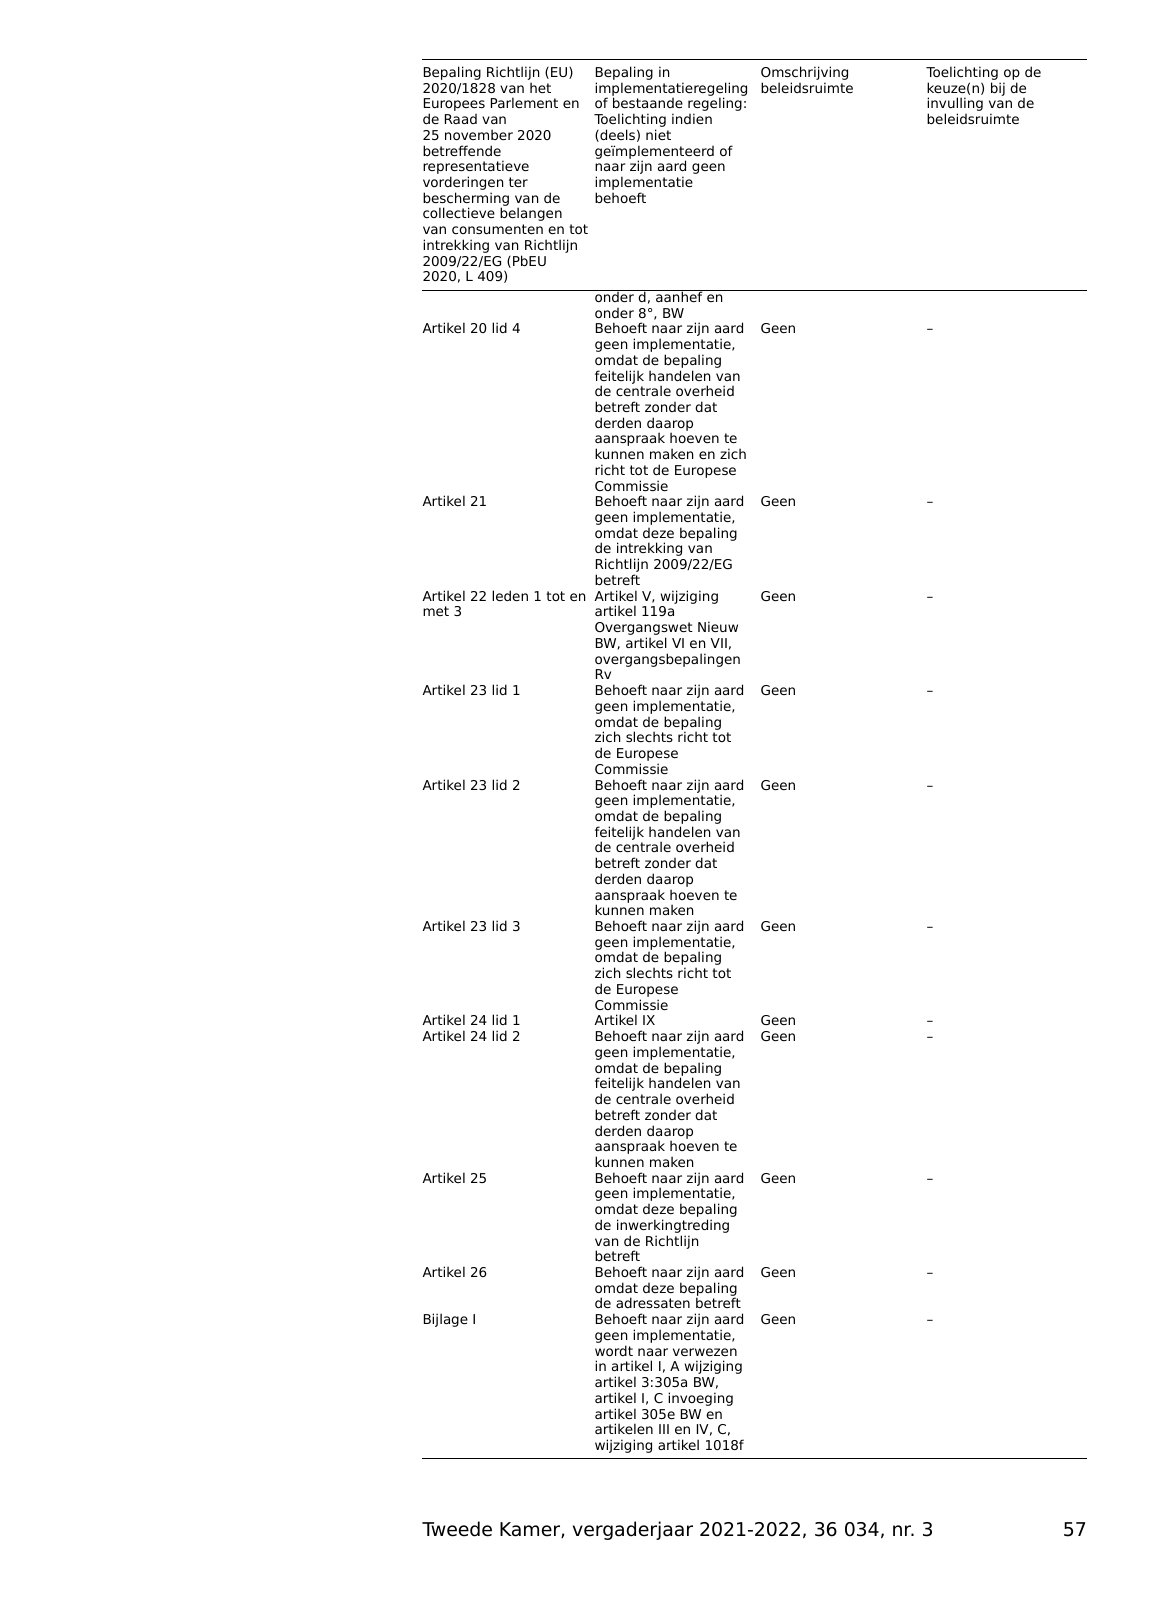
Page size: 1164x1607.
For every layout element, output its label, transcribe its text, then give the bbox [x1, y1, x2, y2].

table_cell Artikel 23 lid 2 [422, 777, 588, 919]
table_cell Bijlage I [422, 1312, 588, 1458]
table_cell Artikel 23 lid 1 [422, 683, 588, 777]
table_cell onder d, aanhef en onder 8°, BW [588, 291, 754, 321]
table_header Bepaling Richtlijn (EU) 2020/1828 van het Europees Parlement en de Raad van 25 november 2020 betreffende representatieve vorderingen ter bescherming van de collectieve belangen van consumenten en tot intrekking van Richtlijn 2009/22/EG (PbEU 2020, L 409) [422, 60, 588, 290]
table_cell – [921, 919, 1087, 1013]
table_header Toelichting op de keuze(n) bij de invulling van de beleidsruimte [921, 60, 1087, 290]
table_cell Geen [754, 321, 921, 494]
table_cell Geen [754, 777, 921, 919]
table_cell Geen [754, 1013, 921, 1029]
table_cell Geen [754, 1312, 921, 1458]
table_cell Behoeft naar zijn aard geen implementatie, omdat de bepaling zich slechts richt tot de Europese Commissie [588, 683, 754, 777]
table_cell Artikel 24 lid 2 [422, 1029, 588, 1171]
table_cell – [921, 1265, 1087, 1312]
table_header Bepaling in implementatieregeling of bestaande regeling: Toelichting indien (deels) niet geïmplementeerd of naar zijn aard geen implementatie behoeft [588, 60, 754, 290]
table_cell [754, 291, 921, 321]
table_cell Artikel 24 lid 1 [422, 1013, 588, 1029]
table_cell Behoeft naar zijn aard geen implementatie, omdat de bepaling zich slechts richt tot de Europese Commissie [588, 919, 754, 1013]
table_cell Behoeft naar zijn aard omdat deze bepaling de adressaten betreft [588, 1265, 754, 1312]
table_cell Geen [754, 1265, 921, 1312]
table_cell Artikel 25 [422, 1171, 588, 1265]
table_cell – [921, 777, 1087, 919]
table_cell Geen [754, 494, 921, 588]
table_cell [921, 291, 1087, 321]
table_cell – [921, 589, 1087, 683]
table_cell Geen [754, 683, 921, 777]
table_cell Artikel 21 [422, 494, 588, 588]
table_cell – [921, 1312, 1087, 1458]
table_cell Behoeft naar zijn aard geen implementatie, omdat de bepaling feitelijk handelen van de centrale overheid betreft zonder dat derden daarop aanspraak hoeven te kunnen maken en zich richt tot de Europese Commissie [588, 321, 754, 494]
table_cell Behoeft naar zijn aard geen implementatie, omdat de bepaling feitelijk handelen van de centrale overheid betreft zonder dat derden daarop aanspraak hoeven te kunnen maken [588, 1029, 754, 1171]
table_cell – [921, 494, 1087, 588]
table_cell Geen [754, 1029, 921, 1171]
table_cell Behoeft naar zijn aard geen implementatie, omdat deze bepaling de intrekking van Richtlijn 2009/22/EG betreft [588, 494, 754, 588]
table_cell Geen [754, 919, 921, 1013]
table_cell Artikel 22 leden 1 tot en met 3 [422, 589, 588, 683]
table_cell Geen [754, 589, 921, 683]
table_cell – [921, 683, 1087, 777]
table_cell Artikel V, wijziging artikel 119a Overgangswet Nieuw BW, artikel VI en VII, overgangsbepalingen Rv [588, 589, 754, 683]
table_cell Behoeft naar zijn aard geen implementatie, wordt naar verwezen in artikel I, A wijziging artikel 3:305a BW, artikel I, C invoeging artikel 305e BW en artikelen III en IV, C, wijziging artikel 1018f [588, 1312, 754, 1458]
table_cell – [921, 321, 1087, 494]
table_cell Geen [754, 1171, 921, 1265]
table_cell Behoeft naar zijn aard geen implementatie, omdat deze bepaling de inwerkingtreding van de Richtlijn betreft [588, 1171, 754, 1265]
table_cell Artikel 20 lid 4 [422, 321, 588, 494]
table_cell – [921, 1029, 1087, 1171]
table_cell Artikel 23 lid 3 [422, 919, 588, 1013]
table_cell Artikel 26 [422, 1265, 588, 1312]
table_cell – [921, 1171, 1087, 1265]
table_cell [422, 291, 588, 321]
table_cell – [921, 1013, 1087, 1029]
table_header Omschrijving beleidsruimte [754, 60, 921, 290]
table_cell Artikel IX [588, 1013, 754, 1029]
table_cell Behoeft naar zijn aard geen implementatie, omdat de bepaling feitelijk handelen van de centrale overheid betreft zonder dat derden daarop aanspraak hoeven te kunnen maken [588, 777, 754, 919]
